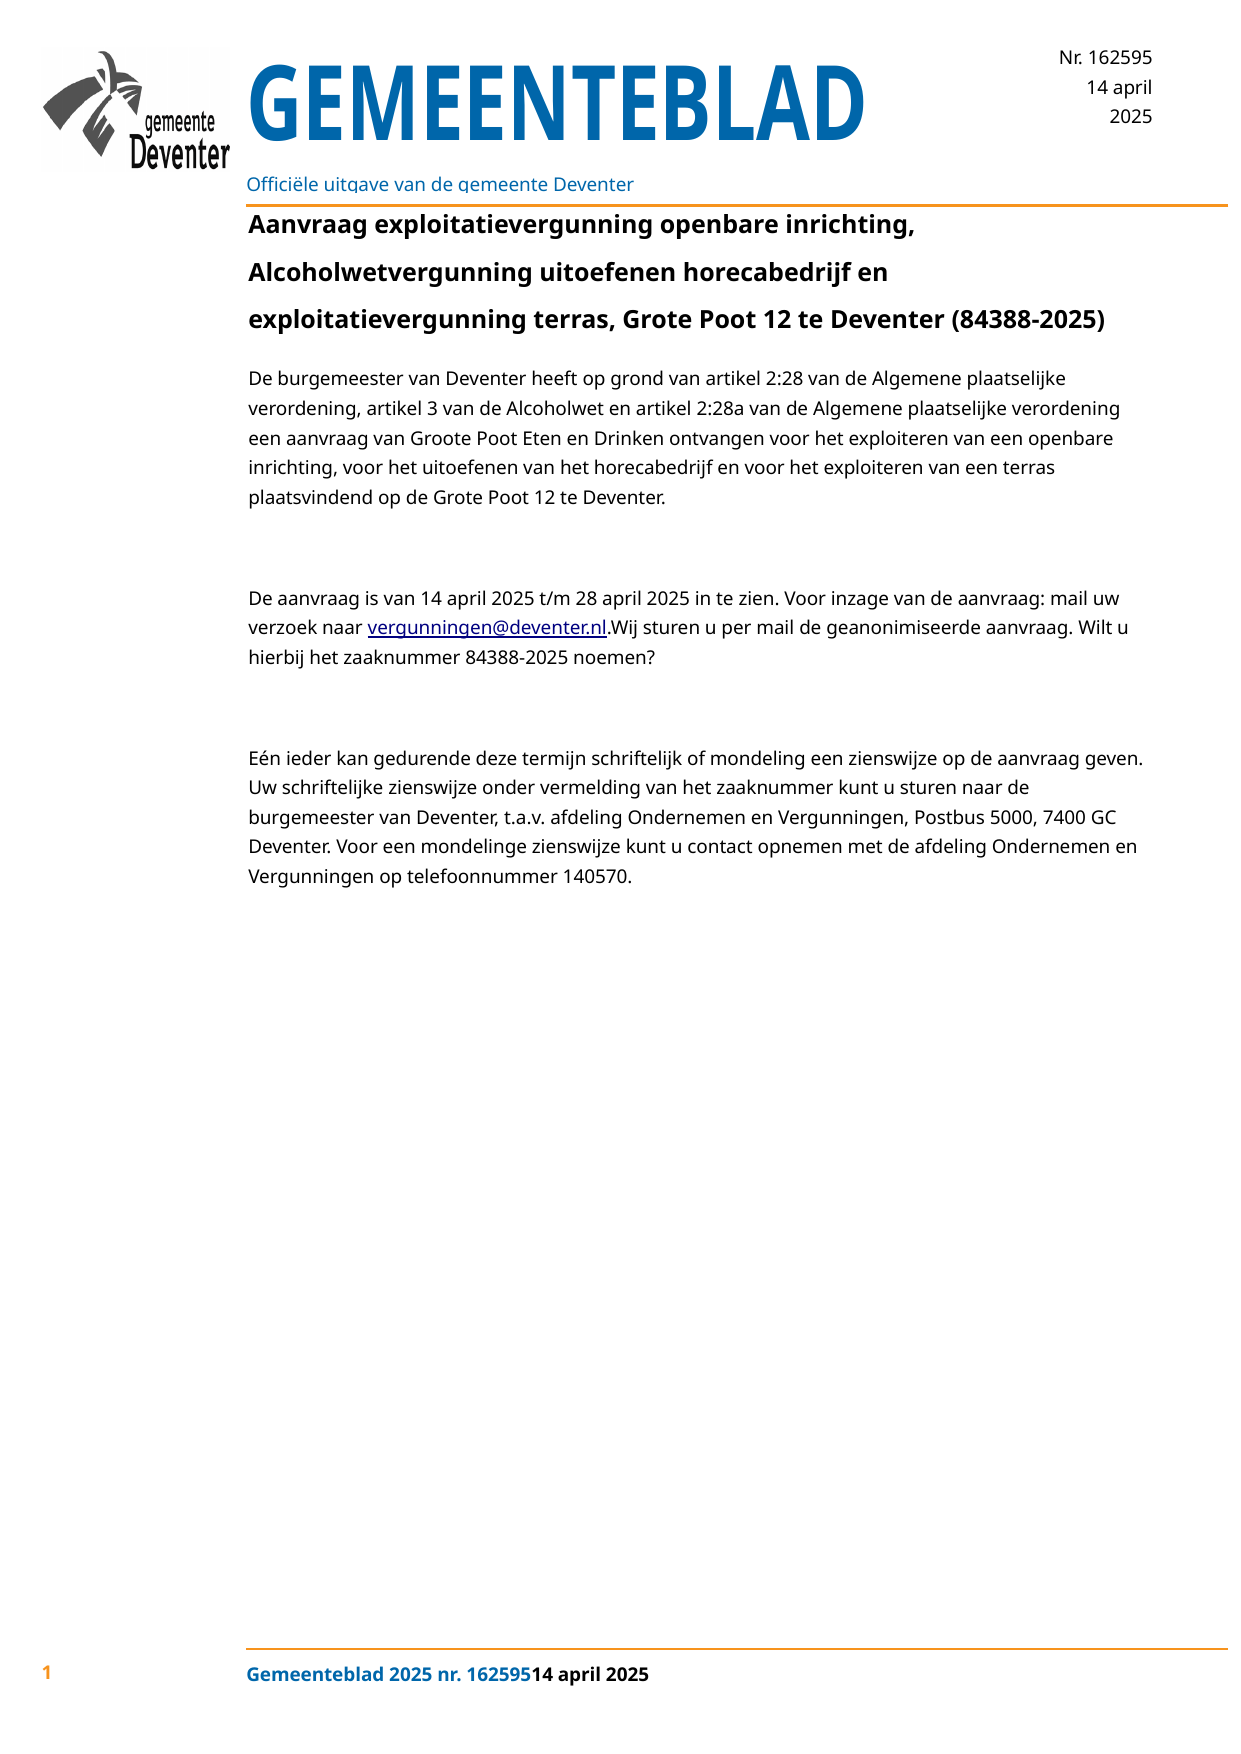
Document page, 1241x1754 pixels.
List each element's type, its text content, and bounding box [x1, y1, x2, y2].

picture [41, 47, 231, 172]
text Aanvraag exploitatievergunning openbare inrichting, Alcoholwetvergunning uitoefenen horecabedrijf en exploitatievergunning terras, Grote Poot 12 te Deventer (84388-2025) [248, 207, 1152, 336]
text De aanvraag is van 14 april 2025 t/m 28 april 2025 in te zien. Voor inzage van de aanvraag: mail uw verzoek naar vergunningen@deventer.nl.Wij sturen u per mail de geanonimiseerde aanvraag. Wilt u hierbij het zaaknummer 84388-2025 noemen? [248, 585, 1152, 669]
text De burgemeester van Deventer heeft op grond van artikel 2:28 van de Algemene plaatselijke verordening, artikel 3 van de Alcoholwet en artikel 2:28a van de Algemene plaatselijke verordening een aanvraag van Groote Poot Eten en Drinken ontvangen voor het exploiteren van een openbare inrichting, voor het uitoefenen van het horecabedrijf en voor het exploiteren van een terras plaatsvindend op de Grote Poot 12 te Deventer. [248, 366, 1152, 509]
text Eén ieder kan gedurende deze termijn schriftelijk of mondeling een zienswijze op de aanvraag geven. Uw schriftelijke zienswijze onder vermelding van het zaaknummer kunt u sturen naar de burgemeester van Deventer, t.a.v. afdeling Ondernemen en Vergunningen, Postbus 5000, 7400 GC Deventer. Voor een mondelinge zienswijze kunt u contact opnemen met de afdeling Ondernemen en Vergunningen op telefoonnummer 140570. [248, 745, 1152, 889]
